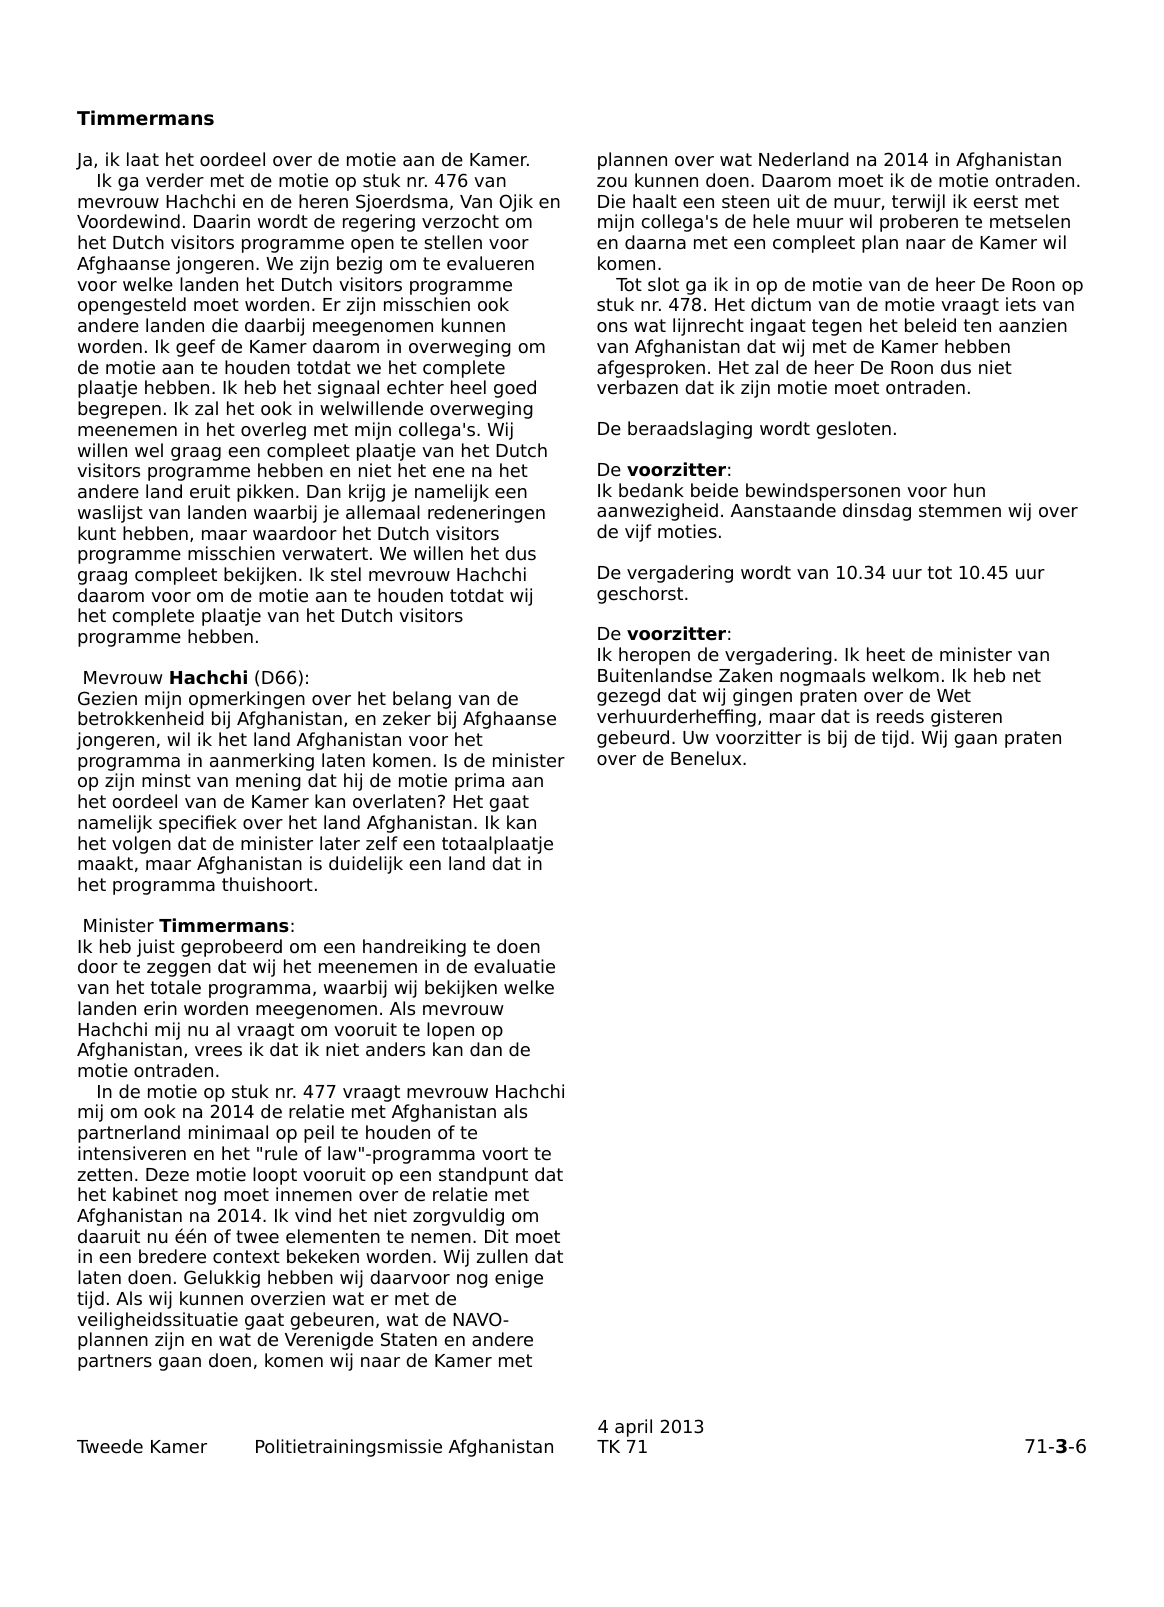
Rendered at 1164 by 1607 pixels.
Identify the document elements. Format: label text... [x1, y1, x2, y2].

text Ik bedank beide bewindspersonen voor hun aanwezigheid. Aanstaande dinsdag stemmen wij over de vijf moties. [596, 480, 1087, 543]
text Mevrouw Hachchi (D66): [77, 668, 567, 688]
text De voorzitter: [596, 460, 1087, 480]
text De beraadslaging wordt gesloten. [596, 419, 1087, 440]
text Ik ga verder met de motie op stuk nr. 476 van mevrouw Hachchi en de heren Sjoerdsma, Van Ojik en Voordewind. Daarin wordt de regering verzocht om het Dutch visitors programme open te stellen voor Afghaanse jongeren. We zijn bezig om te evalueren voor welke landen het Dutch visitors programme opengesteld moet worden. Er zijn misschien ook andere landen die daarbij meegenomen kunnen worden. Ik geef de Kamer daarom in overweging om de motie aan te houden totdat we het complete plaatje hebben. Ik heb het signaal echter heel goed begrepen. Ik zal het ook in welwillende overweging meenemen in het overleg met mijn collega's. Wij willen wel graag een compleet plaatje van het Dutch visitors programme hebben en niet het ene na het andere land eruit pikken. Dan krijg je namelijk een waslijst van landen waarbij je allemaal redeneringen kunt hebben, maar waardoor het Dutch visitors programme misschien verwatert. We willen het dus graag compleet bekijken. Ik stel mevrouw Hachchi daarom voor om de motie aan te houden totdat wij het complete plaatje van het Dutch visitors programme hebben. [77, 171, 567, 648]
text plannen over wat Nederland na 2014 in Afghanistan zou kunnen doen. Daarom moet ik de motie ontraden. Die haalt een steen uit de muur, terwijl ik eerst met mijn collega's de hele muur wil proberen te metselen en daarna met een compleet plan naar de Kamer wil komen. [596, 150, 1087, 274]
text De voorzitter: [596, 624, 1087, 645]
text In de motie op stuk nr. 477 vraagt mevrouw Hachchi mij om ook na 2014 de relatie met Afghanistan als partnerland minimaal op peil te houden of te intensiveren en het "rule of law"-programma voort te zetten. Deze motie loopt vooruit op een standpunt dat het kabinet nog moet innemen over de relatie met Afghanistan na 2014. Ik vind het niet zorgvuldig om daaruit nu één of twee elementen te nemen. Dit moet in een bredere context bekeken worden. Wij zullen dat laten doen. Gelukkig hebben wij daarvoor nog enige tijd. Als wij kunnen overzien wat er met de veiligheidssituatie gaat gebeuren, wat de NAVO-plannen zijn en wat de Verenigde Staten en andere partners gaan doen, komen wij naar de Kamer met [77, 1082, 567, 1372]
text Minister Timmermans: [77, 916, 567, 936]
text Gezien mijn opmerkingen over het belang van de betrokkenheid bij Afghanistan, en zeker bij Afghaanse jongeren, wil ik het land Afghanistan voor het programma in aanmerking laten komen. Is de minister op zijn minst van mening dat hij de motie prima aan het oordeel van de Kamer kan overlaten? Het gaat namelijk specifiek over het land Afghanistan. Ik kan het volgen dat de minister later zelf een totaalplaatje maakt, maar Afghanistan is duidelijk een land dat in het programma thuishoort. [77, 688, 567, 896]
text Ik heb juist geprobeerd om een handreiking te doen door te zeggen dat wij het meenemen in de evaluatie van het totale programma, waarbij wij bekijken welke landen erin worden meegenomen. Als mevrouw Hachchi mij nu al vraagt om vooruit te lopen op Afghanistan, vrees ik dat ik niet anders kan dan de motie ontraden. [77, 936, 567, 1082]
text Ja, ik laat het oordeel over de motie aan de Kamer. [77, 150, 567, 171]
text Ik heropen de vergadering. Ik heet de minister van Buitenlandse Zaken nogmaals welkom. Ik heb net gezegd dat wij gingen praten over de Wet verhuurderheffing, maar dat is reeds gisteren gebeurd. Uw voorzitter is bij de tijd. Wij gaan praten over de Benelux. [596, 645, 1087, 769]
text Tot slot ga ik in op de motie van de heer De Roon op stuk nr. 478. Het dictum van de motie vraagt iets van ons wat lijnrecht ingaat tegen het beleid ten aanzien van Afghanistan dat wij met de Kamer hebben afgesproken. Het zal de heer De Roon dus niet verbazen dat ik zijn motie moet ontraden. [596, 274, 1087, 399]
text De vergadering wordt van 10.34 uur tot 10.45 uur geschorst. [596, 563, 1087, 604]
